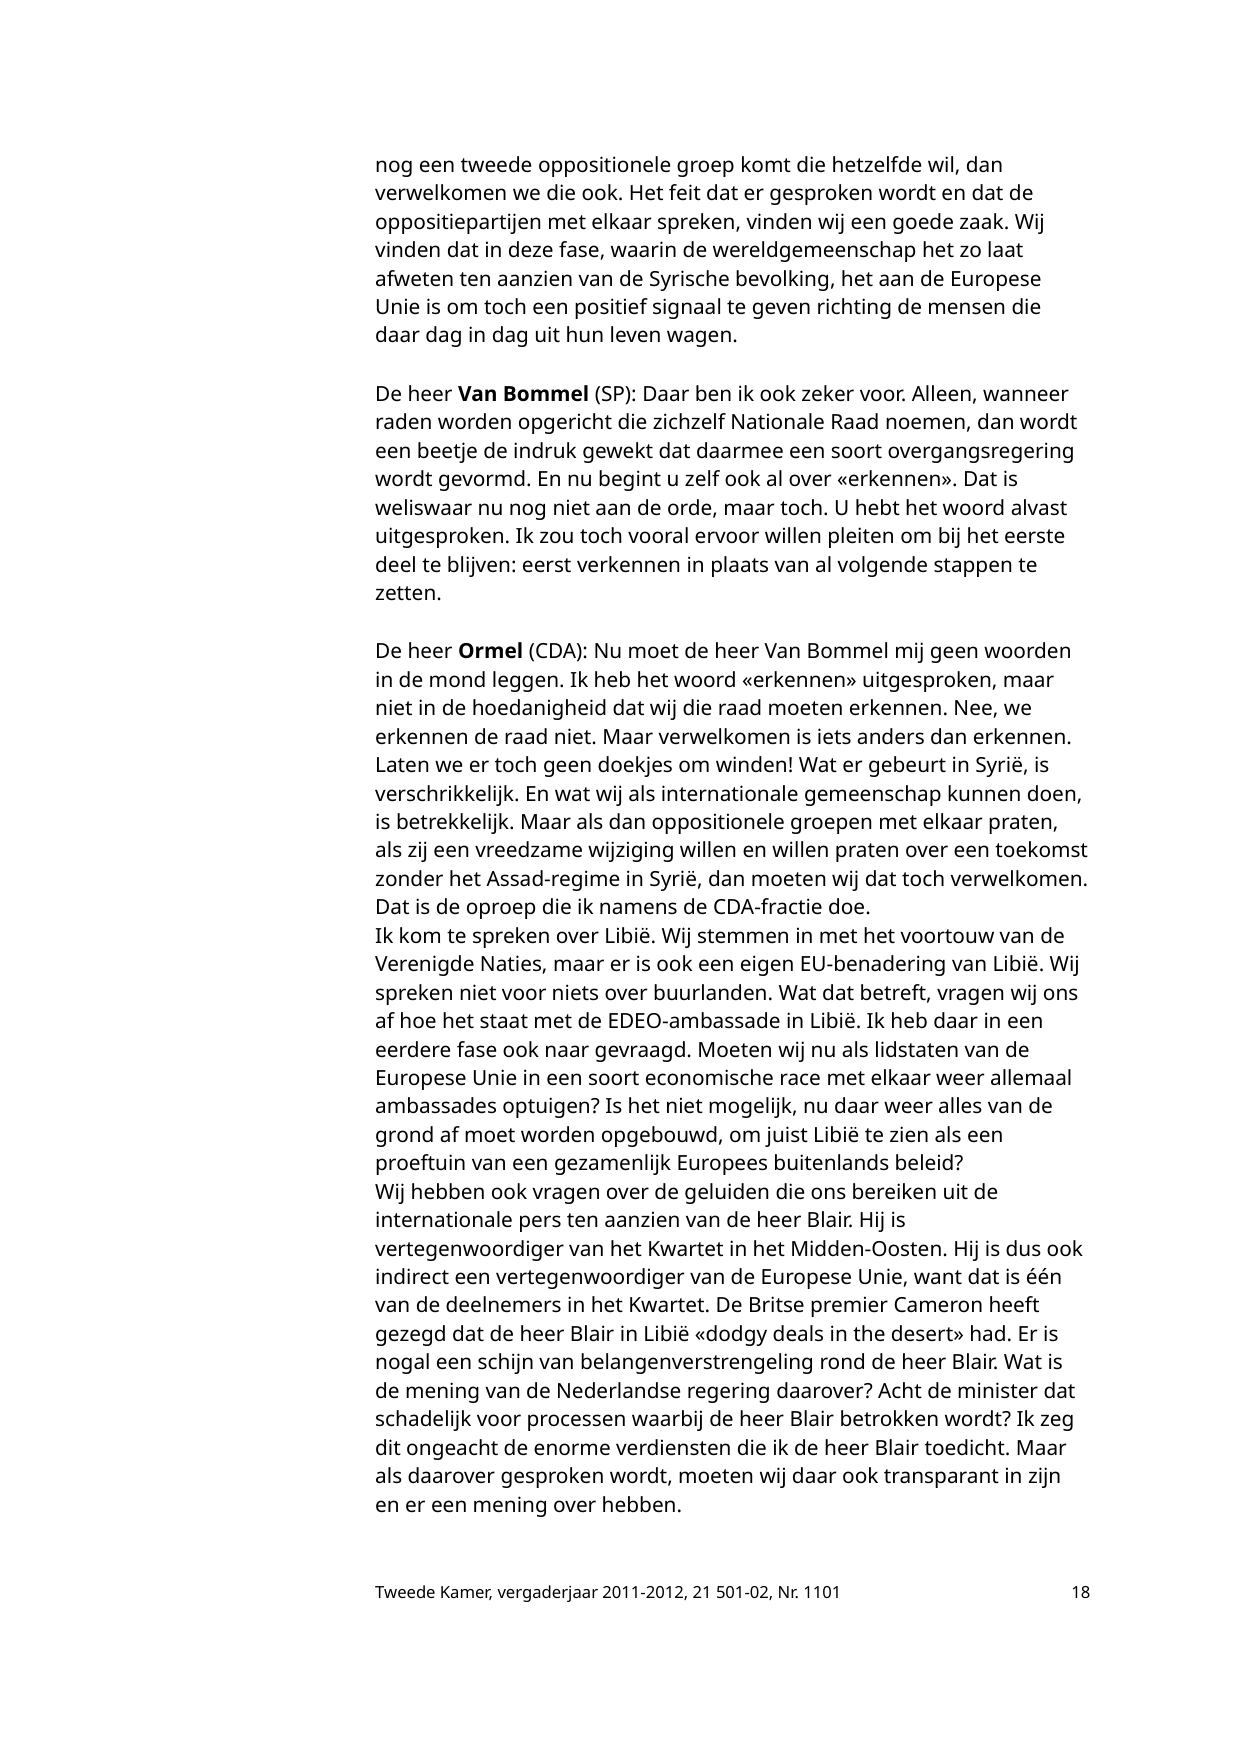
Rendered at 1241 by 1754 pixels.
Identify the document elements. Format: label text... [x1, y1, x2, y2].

text Wij hebben ook vragen over de geluiden die ons bereiken uit de internationale pers ten aanzien van de heer Blair. Hij is vertegenwoordiger van het Kwartet in het Midden-Oosten. Hij is dus ook indirect een vertegenwoordiger van de Europese Unie, want dat is één van de deelnemers in het Kwartet. De Britse premier Cameron heeft gezegd dat de heer Blair in Libië «dodgy deals in the desert» had. Er is nogal een schijn van belangenverstrengeling rond de heer Blair. Wat is de mening van de Nederlandse regering daarover? Acht de minister dat schadelijk voor processen waarbij de heer Blair betrokken wordt? Ik zeg dit ongeacht de enorme verdiensten die ik de heer Blair toedicht. Maar als daarover gesproken wordt, moeten wij daar ook transparant in zijn en er een mening over hebben. [375, 1177, 1090, 1518]
text De heer Ormel (CDA): Nu moet de heer Van Bommel mij geen woorden in de mond leggen. Ik heb het woord «erkennen» uitgesproken, maar niet in de hoedanigheid dat wij die raad moeten erkennen. Nee, we erkennen de raad niet. Maar verwelkomen is iets anders dan erkennen. Laten we er toch geen doekjes om winden! Wat er gebeurt in Syrië, is verschrikkelijk. En wat wij als internationale gemeenschap kunnen doen, is betrekkelijk. Maar als dan oppositionele groepen met elkaar praten, als zij een vreedzame wijziging willen en willen praten over een toekomst zonder het Assad-regime in Syrië, dan moeten wij dat toch verwelkomen. Dat is de oproep die ik namens de CDA-fractie doe. [375, 637, 1090, 921]
text Ik kom te spreken over Libië. Wij stemmen in met het voortouw van de Verenigde Naties, maar er is ook een eigen EU-benadering van Libië. Wij spreken niet voor niets over buurlanden. Wat dat betreft, vragen wij ons af hoe het staat met de EDEO-ambassade in Libië. Ik heb daar in een eerdere fase ook naar gevraagd. Moeten wij nu als lidstaten van de Europese Unie in een soort economische race met elkaar weer allemaal ambassades optuigen? Is het niet mogelijk, nu daar weer alles van de grond af moet worden opgebouwd, om juist Libië te zien als een proeftuin van een gezamenlijk Europees buitenlands beleid? [375, 921, 1090, 1177]
text nog een tweede oppositionele groep komt die hetzelfde wil, dan verwelkomen we die ook. Het feit dat er gesproken wordt en dat de oppositiepartijen met elkaar spreken, vinden wij een goede zaak. Wij vinden dat in deze fase, waarin de wereldgemeenschap het zo laat afweten ten aanzien van de Syrische bevolking, het aan de Europese Unie is om toch een positief signaal te geven richting de mensen die daar dag in dag uit hun leven wagen. [375, 150, 1090, 349]
text De heer Van Bommel (SP): Daar ben ik ook zeker voor. Alleen, wanneer raden worden opgericht die zichzelf Nationale Raad noemen, dan wordt een beetje de indruk gewekt dat daarmee een soort overgangsregering wordt gevormd. En nu begint u zelf ook al over «erkennen». Dat is weliswaar nu nog niet aan de orde, maar toch. U hebt het woord alvast uitgesproken. Ik zou toch vooral ervoor willen pleiten om bij het eerste deel te blijven: eerst verkennen in plaats van al volgende stappen te zetten. [375, 379, 1090, 607]
